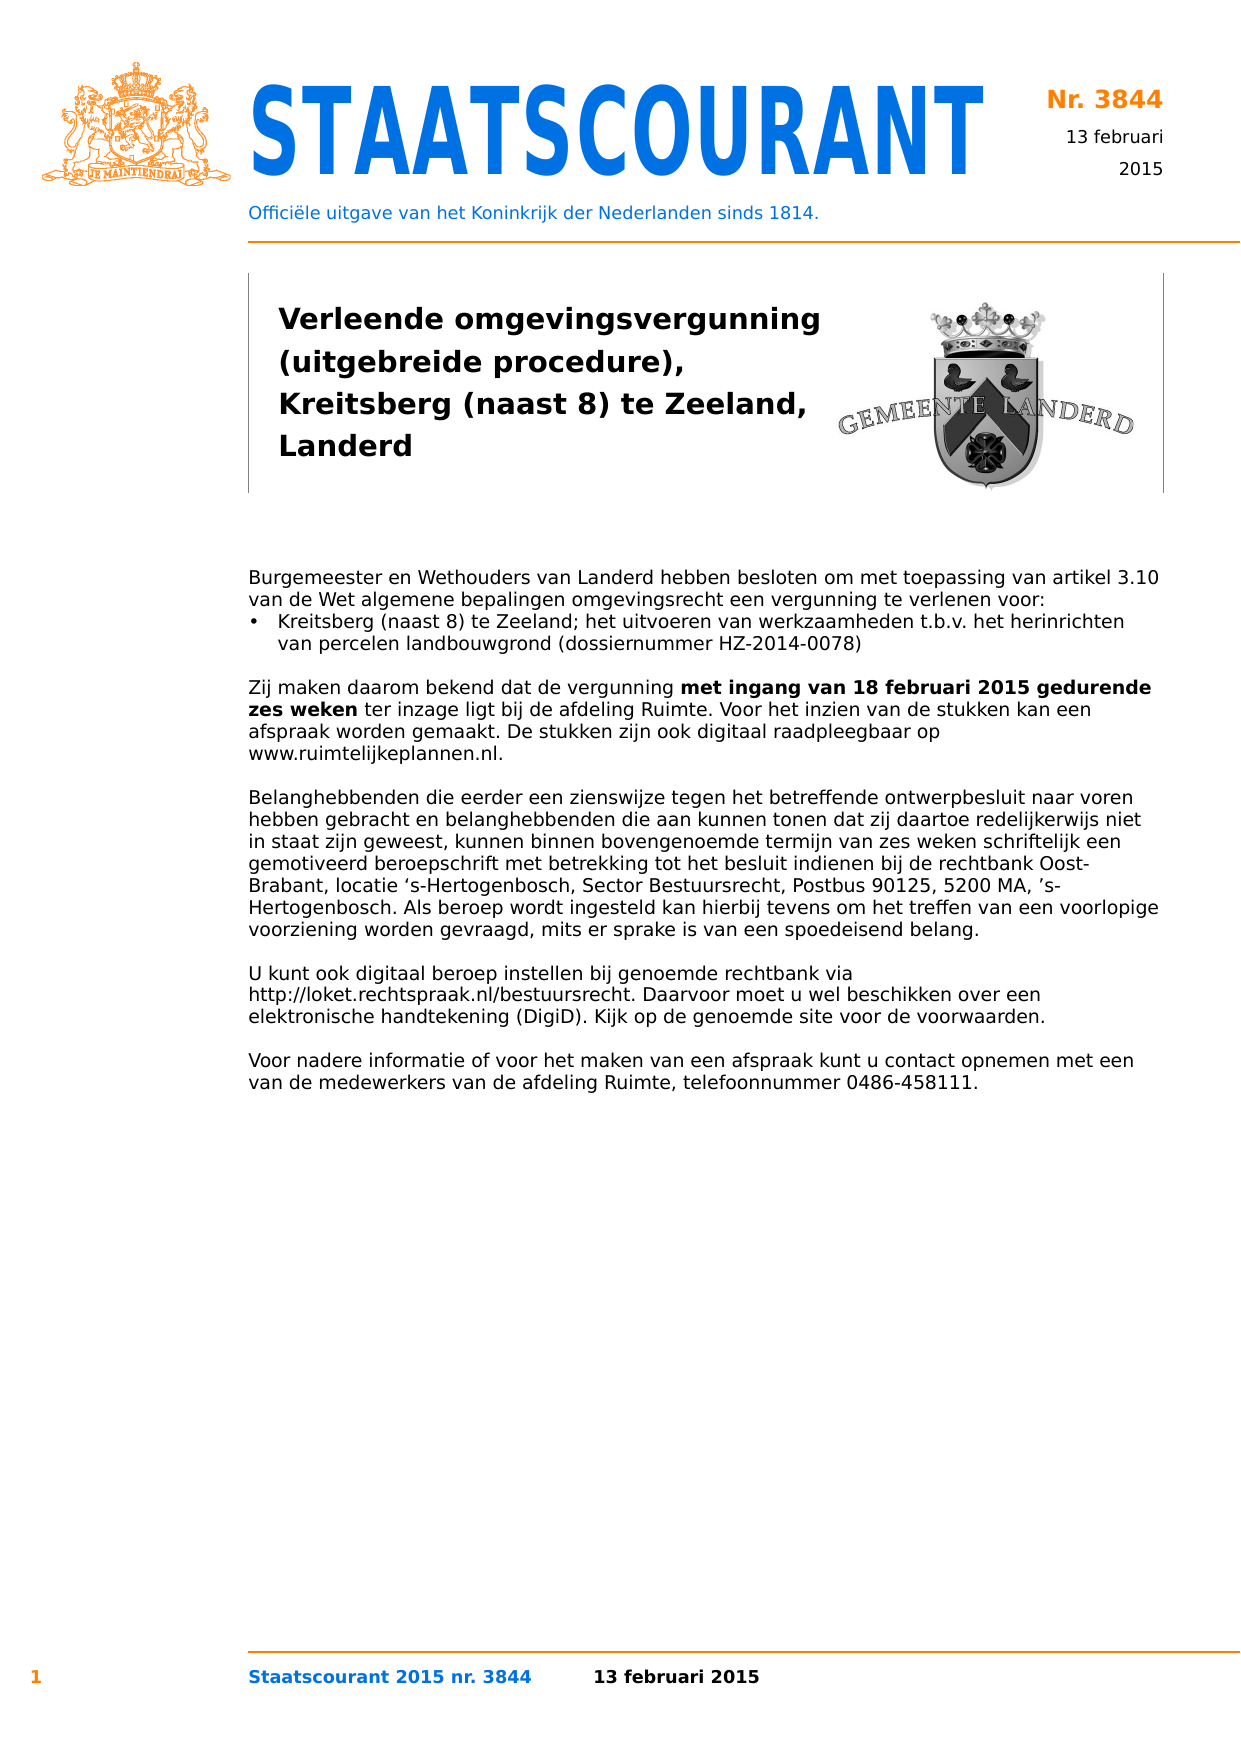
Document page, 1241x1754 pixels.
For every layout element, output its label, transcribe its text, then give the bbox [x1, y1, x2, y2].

table_cell Officiële uitgave van het Koninkrijk der Nederlanden sinds 1814. [248, 203, 1240, 241]
table_header STAATSCOURANT [248, 62, 998, 203]
text • Kreitsberg (naast 8) te Zeeland; het uitvoeren van werkzaamheden t.b.v. het herinrichten van percelen landbouwgrond (dossiernummer HZ-2014-0078) [248, 611, 1163, 655]
text Burgemeester en Wethouders van Landerd hebben besloten om met toepassing van artikel 3.10 van de Wet algemene bepalingen omgevingsrecht een vergunning te verlenen voor: [248, 567, 1163, 611]
text Voor nadere informatie of voor het maken van een afspraak kunt u contact opnemen met een van de medewerkers van de afdeling Ruimte, telefoonnummer 0486-458111. [248, 1050, 1163, 1094]
text Zij maken daarom bekend dat de vergunning met ingang van 18 februari 2015 gedurende zes weken ter inzage ligt bij de afdeling Ruimte. Voor het inzien van de stukken kan een afspraak worden gemaakt. De stukken zijn ook digitaal raadpleegbaar op www.ruimtelijkeplannen.nl. [248, 677, 1163, 765]
picture [838, 302, 1134, 492]
text Belanghebbenden die eerder een zienswijze tegen het betreffende ontwerpbesluit naar voren hebben gebracht en belanghebbenden die aan kunnen tonen dat zij daartoe redelijkerwijs niet in staat zijn geweest, kunnen binnen bovengenoemde termijn van zes weken schriftelijk een gemotiveerd beroepschrift met betrekking tot het besluit indienen bij de rechtbank Oost-Brabant, locatie ‘s-Hertogenbosch, Sector Bestuursrecht, Postbus 90125, 5200 MA, ’s-Hertogenbosch. Als beroep wordt ingesteld kan hierbij tevens om het treffen van een voorlopige voorziening worden gevraagd, mits er sprake is van een spoedeisend belang. [248, 787, 1163, 941]
subtitle Verleende omgevingsvergunning (uitgebreide procedure), Kreitsberg (naast 8) te Zeeland, Landerd [249, 273, 1163, 493]
text U kunt ook digitaal beroep instellen bij genoemde rechtbank via http://loket.rechtspraak.nl/bestuursrecht. Daarvoor moet u wel beschikken over een elektronische handtekening (DigiD). Kijk op de genoemde site voor de voorwaarden. [248, 962, 1163, 1028]
table_cell 13 februari [998, 121, 1240, 153]
table_cell 2015 [998, 153, 1240, 203]
table_header [25, 62, 248, 241]
picture [41, 62, 231, 186]
table_header Nr. 3844 [998, 62, 1240, 121]
